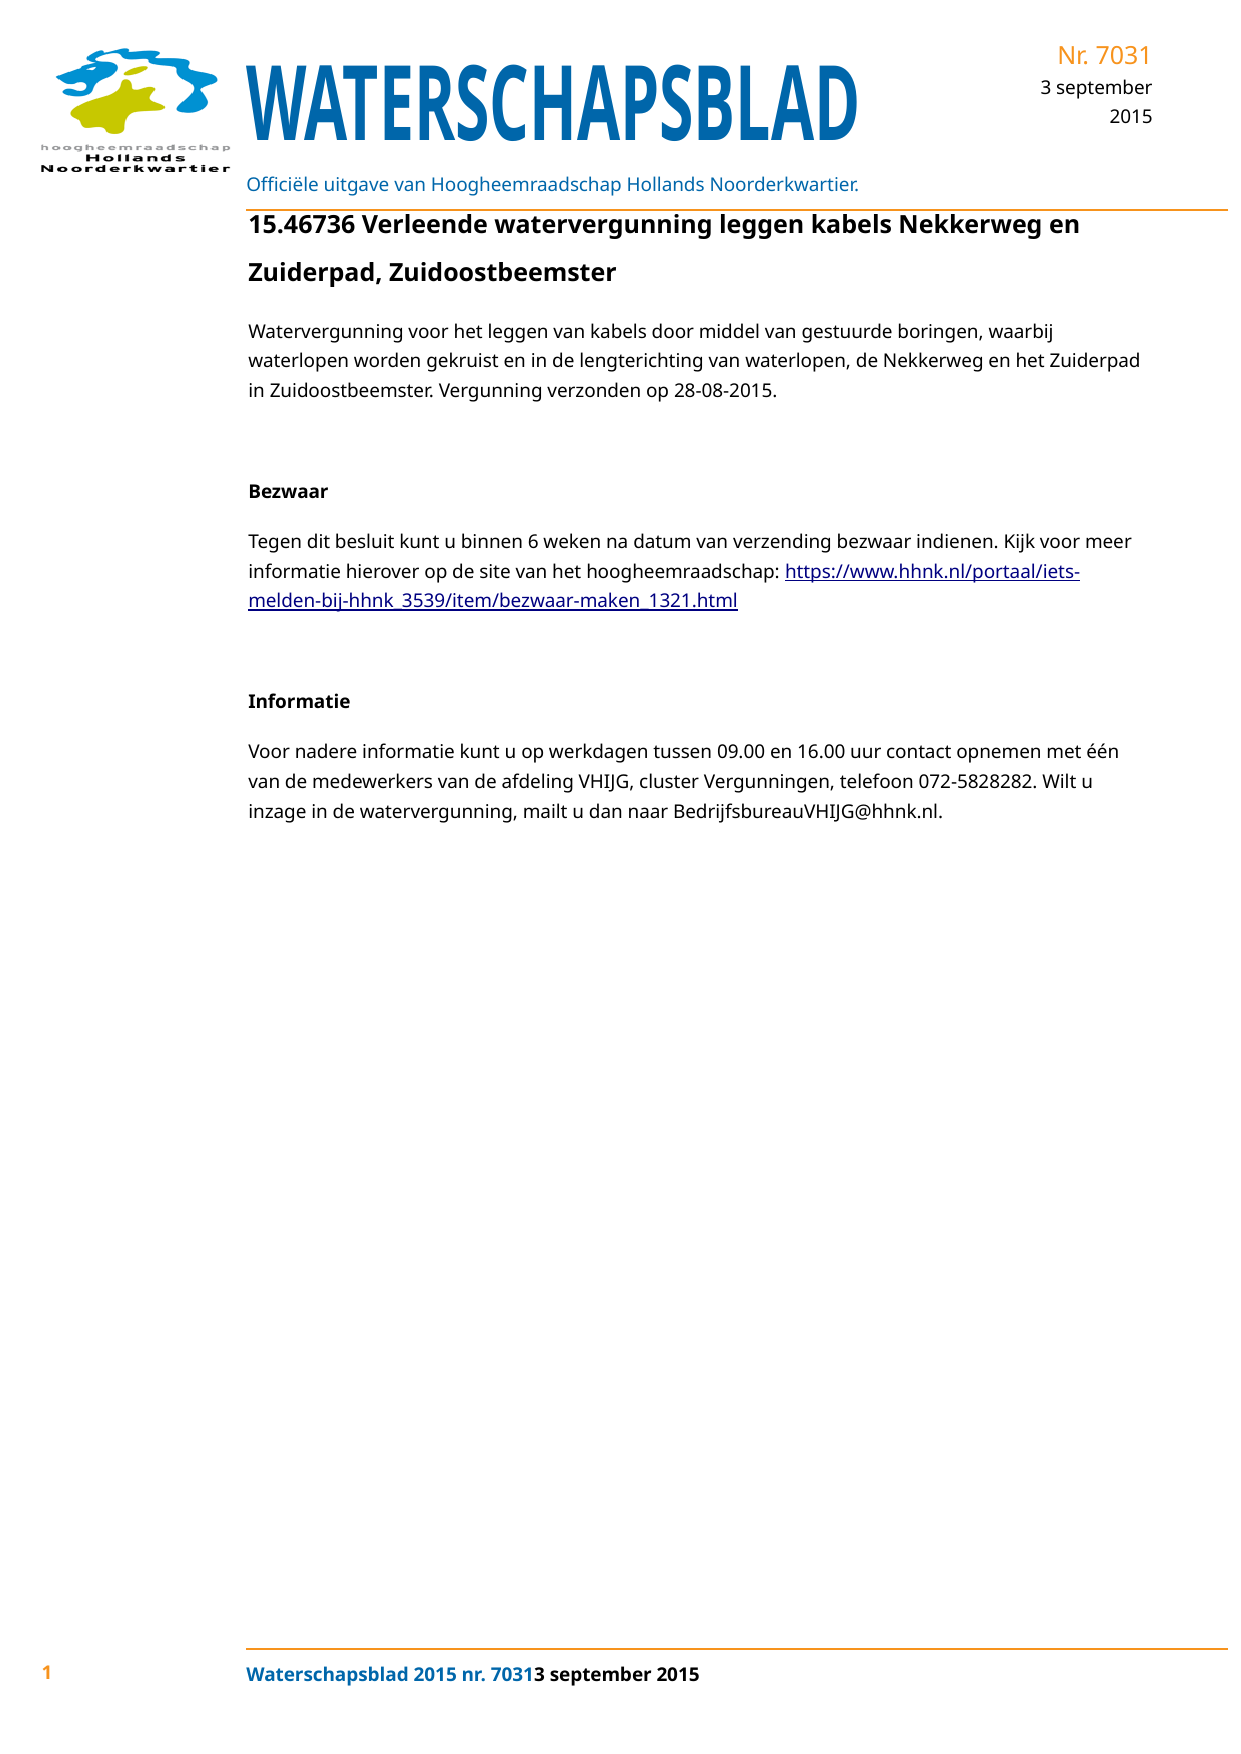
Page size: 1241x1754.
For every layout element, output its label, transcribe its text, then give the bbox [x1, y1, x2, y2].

text Watervergunning voor het leggen van kabels door middel van gestuurde boringen, waarbij waterlopen worden gekruist en in de lengterichting van waterlopen, de Nekkerweg en het Zuiderpad in Zuidoostbeemster. Vergunning verzonden op 28-08-2015. [248, 318, 1152, 403]
text Informatie [248, 688, 1152, 714]
picture [41, 47, 231, 172]
text 15.46736 Verleende watervergunning leggen kabels Nekkerweg en Zuiderpad, Zuidoostbeemster [248, 211, 1152, 288]
text Tegen dit besluit kunt u binnen 6 weken na datum van verzending bezwaar indienen. Kijk voor meer informatie hierover op de site van het hoogheemraadschap: https://www.hhnk.nl/portaal/iets-melden-bij-hhnk_3539/item/bezwaar-maken_1321.html [248, 528, 1152, 613]
text Voor nadere informatie kunt u op werkdagen tussen 09.00 en 16.00 uur contact opnemen met één van de medewerkers van de afdeling VHIJG, cluster Vergunningen, telefoon 072-5828282. Wilt u inzage in de watervergunning, mailt u dan naar BedrijfsbureauVHIJG@hhnk.nl. [248, 739, 1152, 824]
text Bezwaar [248, 478, 1152, 504]
